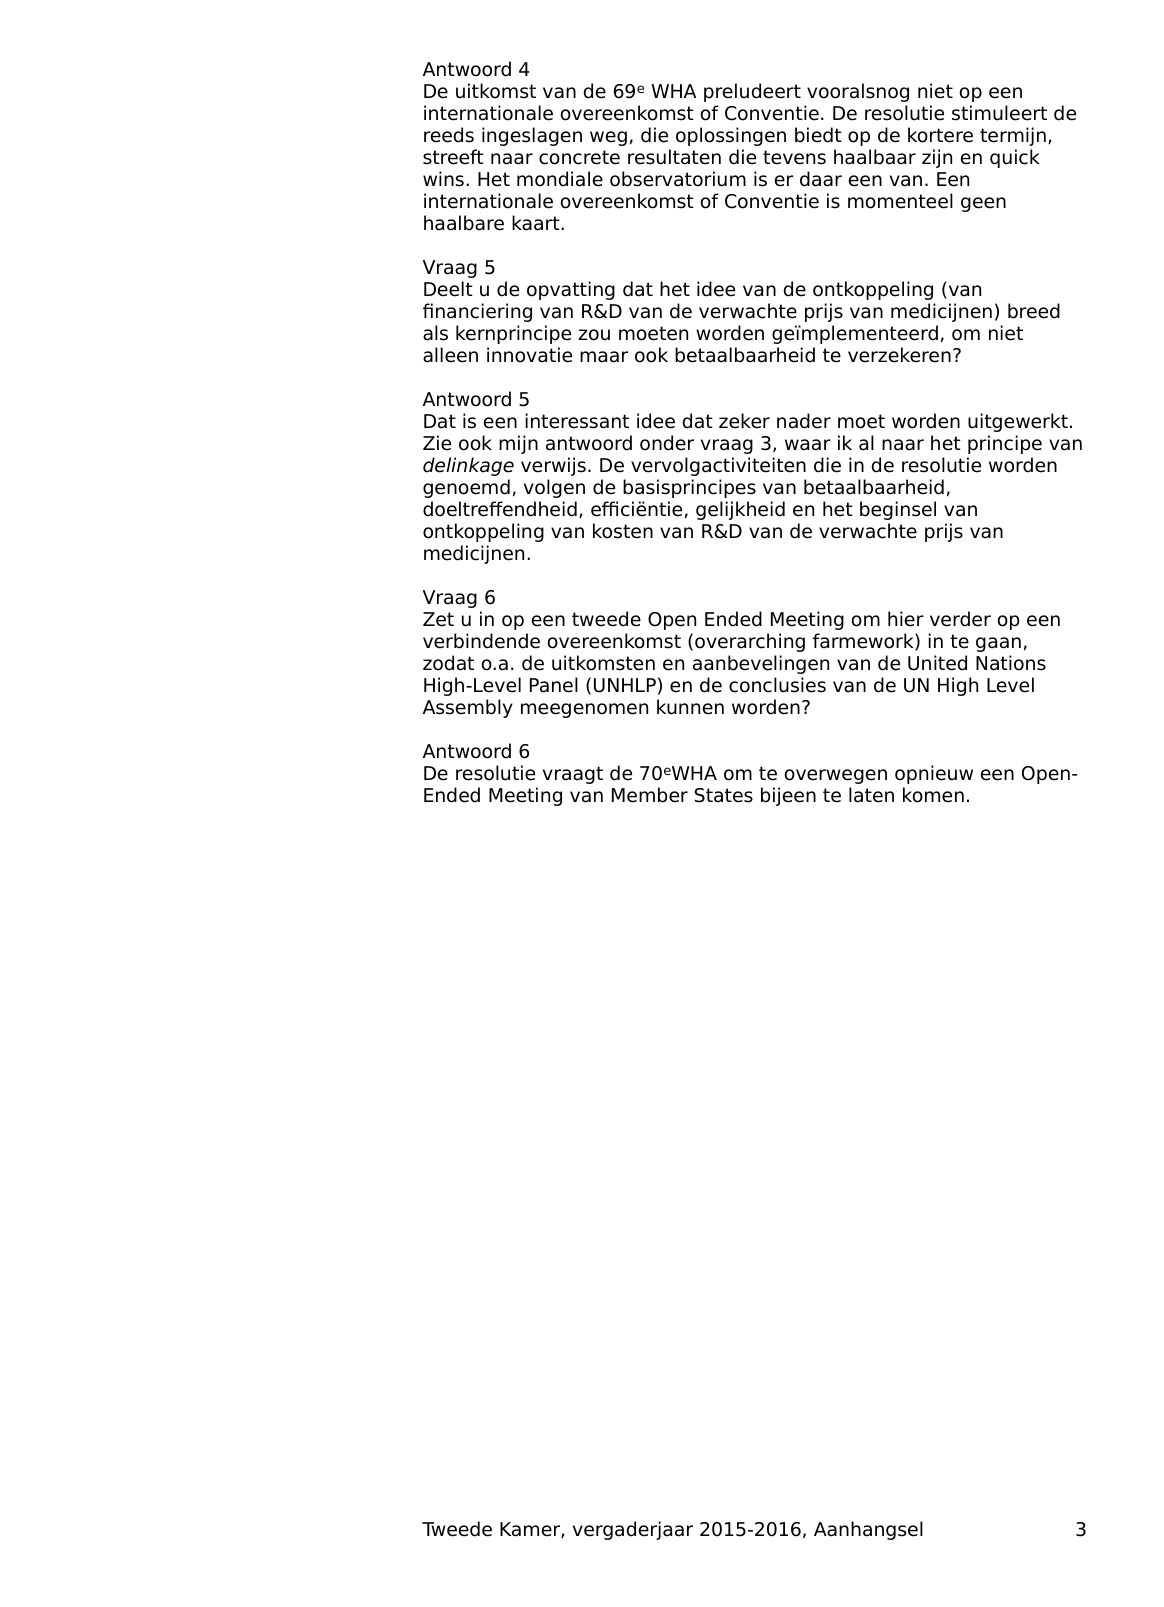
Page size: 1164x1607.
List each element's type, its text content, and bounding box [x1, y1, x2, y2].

text Antwoord 5 [422, 389, 1087, 411]
text De uitkomst van de 69e WHA preludeert vooralsnog niet op een internationale overeenkomst of Conventie. De resolutie stimuleert de reeds ingeslagen weg, die oplossingen biedt op de kortere termijn, streeft naar concrete resultaten die tevens haalbaar zijn en quick wins. Het mondiale observatorium is er daar een van. Een internationale overeenkomst of Conventie is momenteel geen haalbare kaart. [422, 81, 1087, 235]
text De resolutie vraagt de 70eWHA om te overwegen opnieuw een Open-Ended Meeting van Member States bijeen te laten komen. [422, 763, 1087, 807]
text Dat is een interessant idee dat zeker nader moet worden uitgewerkt. Zie ook mijn antwoord onder vraag 3, waar ik al naar het principe van delinkage verwijs. De vervolgactiviteiten die in de resolutie worden genoemd, volgen de basisprincipes van betaalbaarheid, doeltreffendheid, efficiëntie, gelijkheid en het beginsel van ontkoppeling van kosten van R&D van de verwachte prijs van medicijnen. [422, 411, 1087, 565]
text Antwoord 4 [422, 59, 1087, 81]
text Antwoord 6 [422, 741, 1087, 763]
text Zet u in op een tweede Open Ended Meeting om hier verder op een verbindende overeenkomst (overarching farmework) in te gaan, zodat o.a. de uitkomsten en aanbevelingen van de United Nations High-Level Panel (UNHLP) en de conclusies van de UN High Level Assembly meegenomen kunnen worden? [422, 609, 1087, 719]
text Vraag 6 [422, 587, 1087, 609]
text Vraag 5 [422, 257, 1087, 279]
text Deelt u de opvatting dat het idee van de ontkoppeling (van financiering van R&D van de verwachte prijs van medicijnen) breed als kernprincipe zou moeten worden geïmplementeerd, om niet alleen innovatie maar ook betaalbaarheid te verzekeren? [422, 279, 1087, 367]
